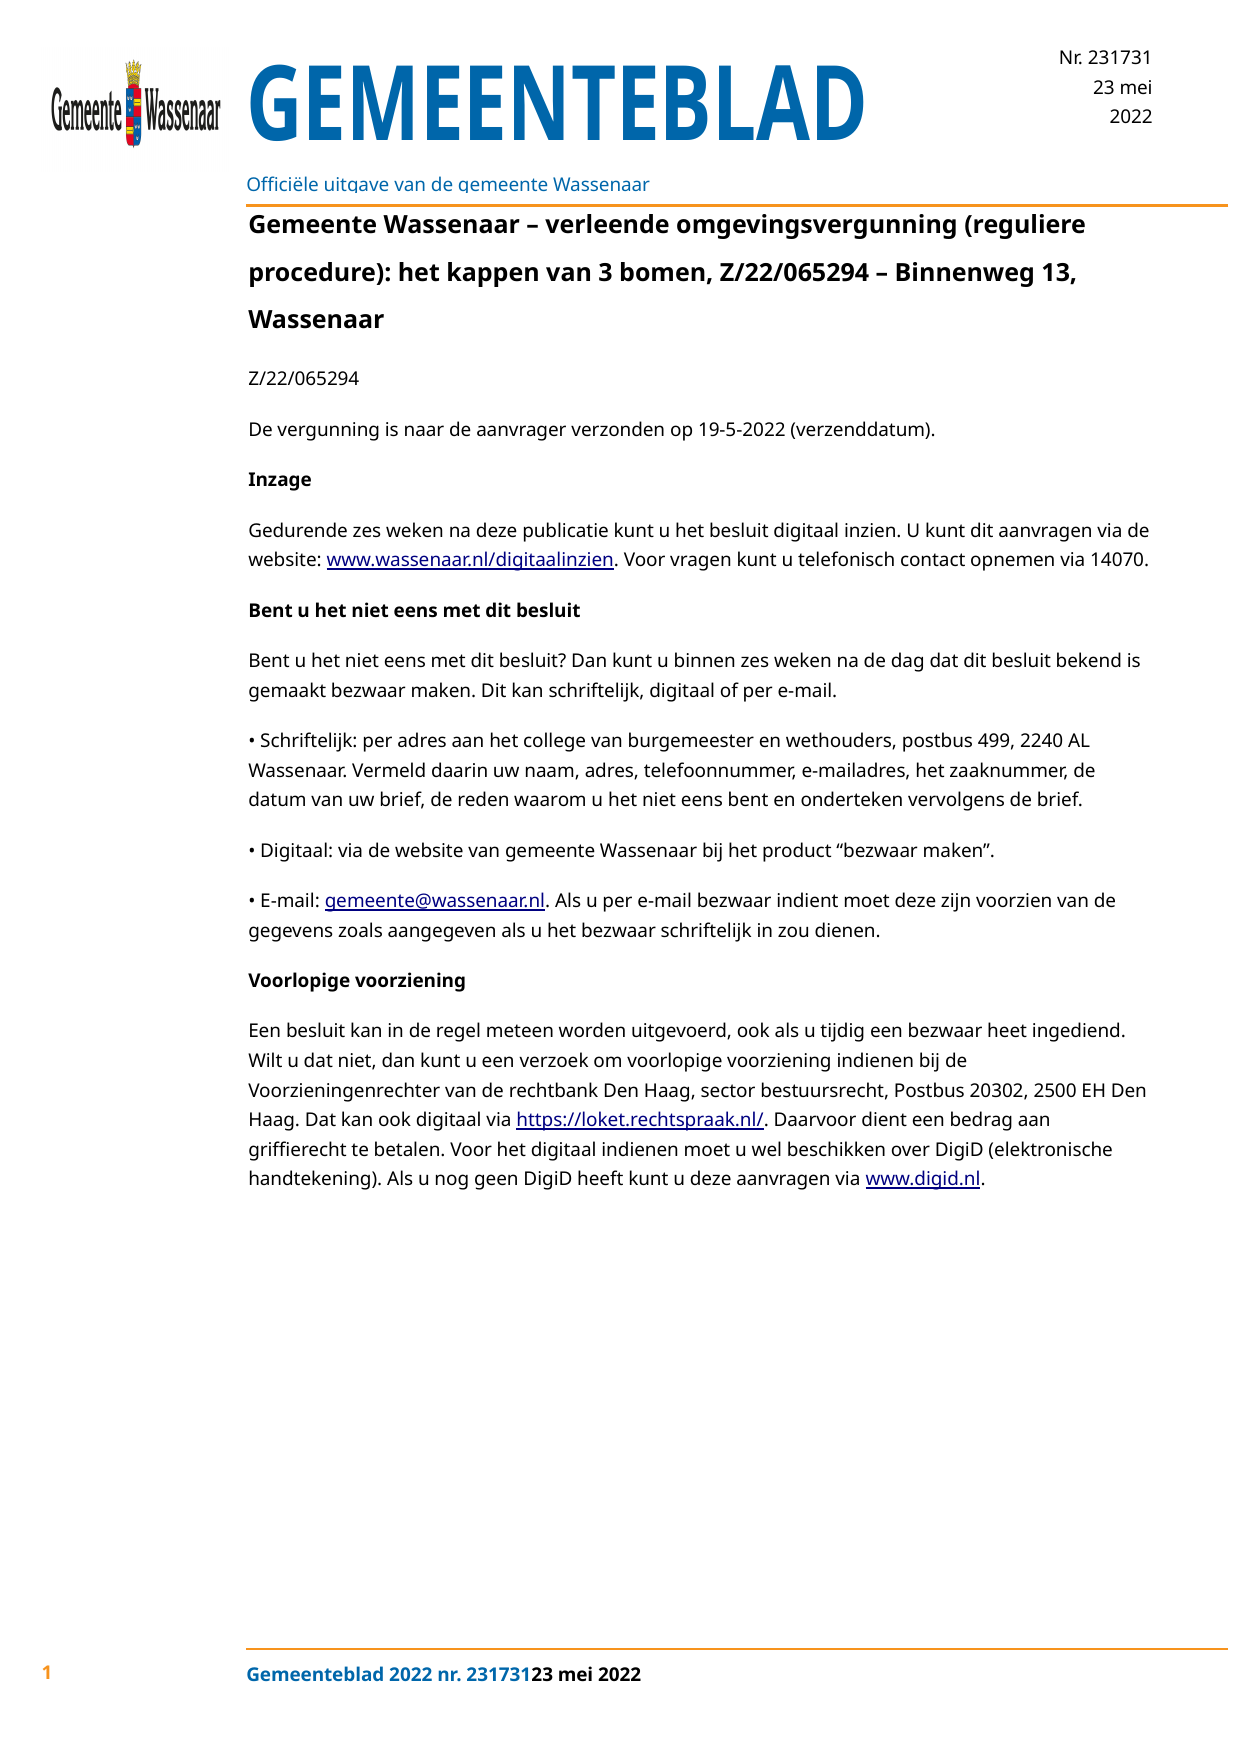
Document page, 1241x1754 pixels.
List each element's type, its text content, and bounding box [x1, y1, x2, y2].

text De vergunning is naar de aanvrager verzonden op 19-5-2022 (verzenddatum). [248, 416, 1152, 442]
text Een besluit kan in de regel meteen worden uitgevoerd, ook als u tijdig een bezwaar heet ingediend. Wilt u dat niet, dan kunt u een verzoek om voorlopige voorziening indienen bij de Voorzieningenrechter van de rechtbank Den Haag, sector bestuursrecht, Postbus 20302, 2500 EH Den Haag. Dat kan ook digitaal via https://loket.rechtspraak.nl/. Daarvoor dient een bedrag aan griffierecht te betalen. Voor het digitaal indienen moet u wel beschikken over DigiD (elektronische handtekening). Als u nog geen DigiD heeft kunt u deze aanvragen via www.digid.nl. [248, 1018, 1152, 1191]
text Bent u het niet eens met dit besluit? Dan kunt u binnen zes weken na de dag dat dit besluit bekend is gemaakt bezwaar maken. Dit kan schriftelijk, digitaal of per e-mail. [248, 647, 1152, 702]
text • Digitaal: via de website van gemeente Wassenaar bij het product “bezwaar maken”. [248, 837, 1152, 862]
text Inzage [248, 466, 1152, 492]
text Gedurende zes weken na deze publicatie kunt u het besluit digitaal inzien. U kunt dit aanvragen via de website: www.wassenaar.nl/digitaalinzien. Voor vragen kunt u telefonisch contact opnemen via 14070. [248, 517, 1152, 572]
text Z/22/065294 [248, 366, 1152, 391]
text • Schriftelijk: per adres aan het college van burgemeester en wethouders, postbus 499, 2240 AL Wassenaar. Vermeld daarin uw naam, adres, telefoonnummer, e-mailadres, het zaaknummer, de datum van uw brief, de reden waarom u het niet eens bent en onderteken vervolgens de brief. [248, 727, 1152, 812]
text • E-mail: gemeente@wassenaar.nl. Als u per e-mail bezwaar indient moet deze zijn voorzien van de gegevens zoals aangegeven als u het bezwaar schriftelijk in zou dienen. [248, 887, 1152, 942]
text Gemeente Wassenaar – verleende omgevingsvergunning (reguliere procedure): het kappen van 3 bomen, Z/22/065294 – Binnenweg 13, Wassenaar [248, 207, 1152, 336]
text Voorlopige voorziening [248, 967, 1152, 993]
text Bent u het niet eens met dit besluit [248, 597, 1152, 622]
picture [41, 47, 231, 172]
